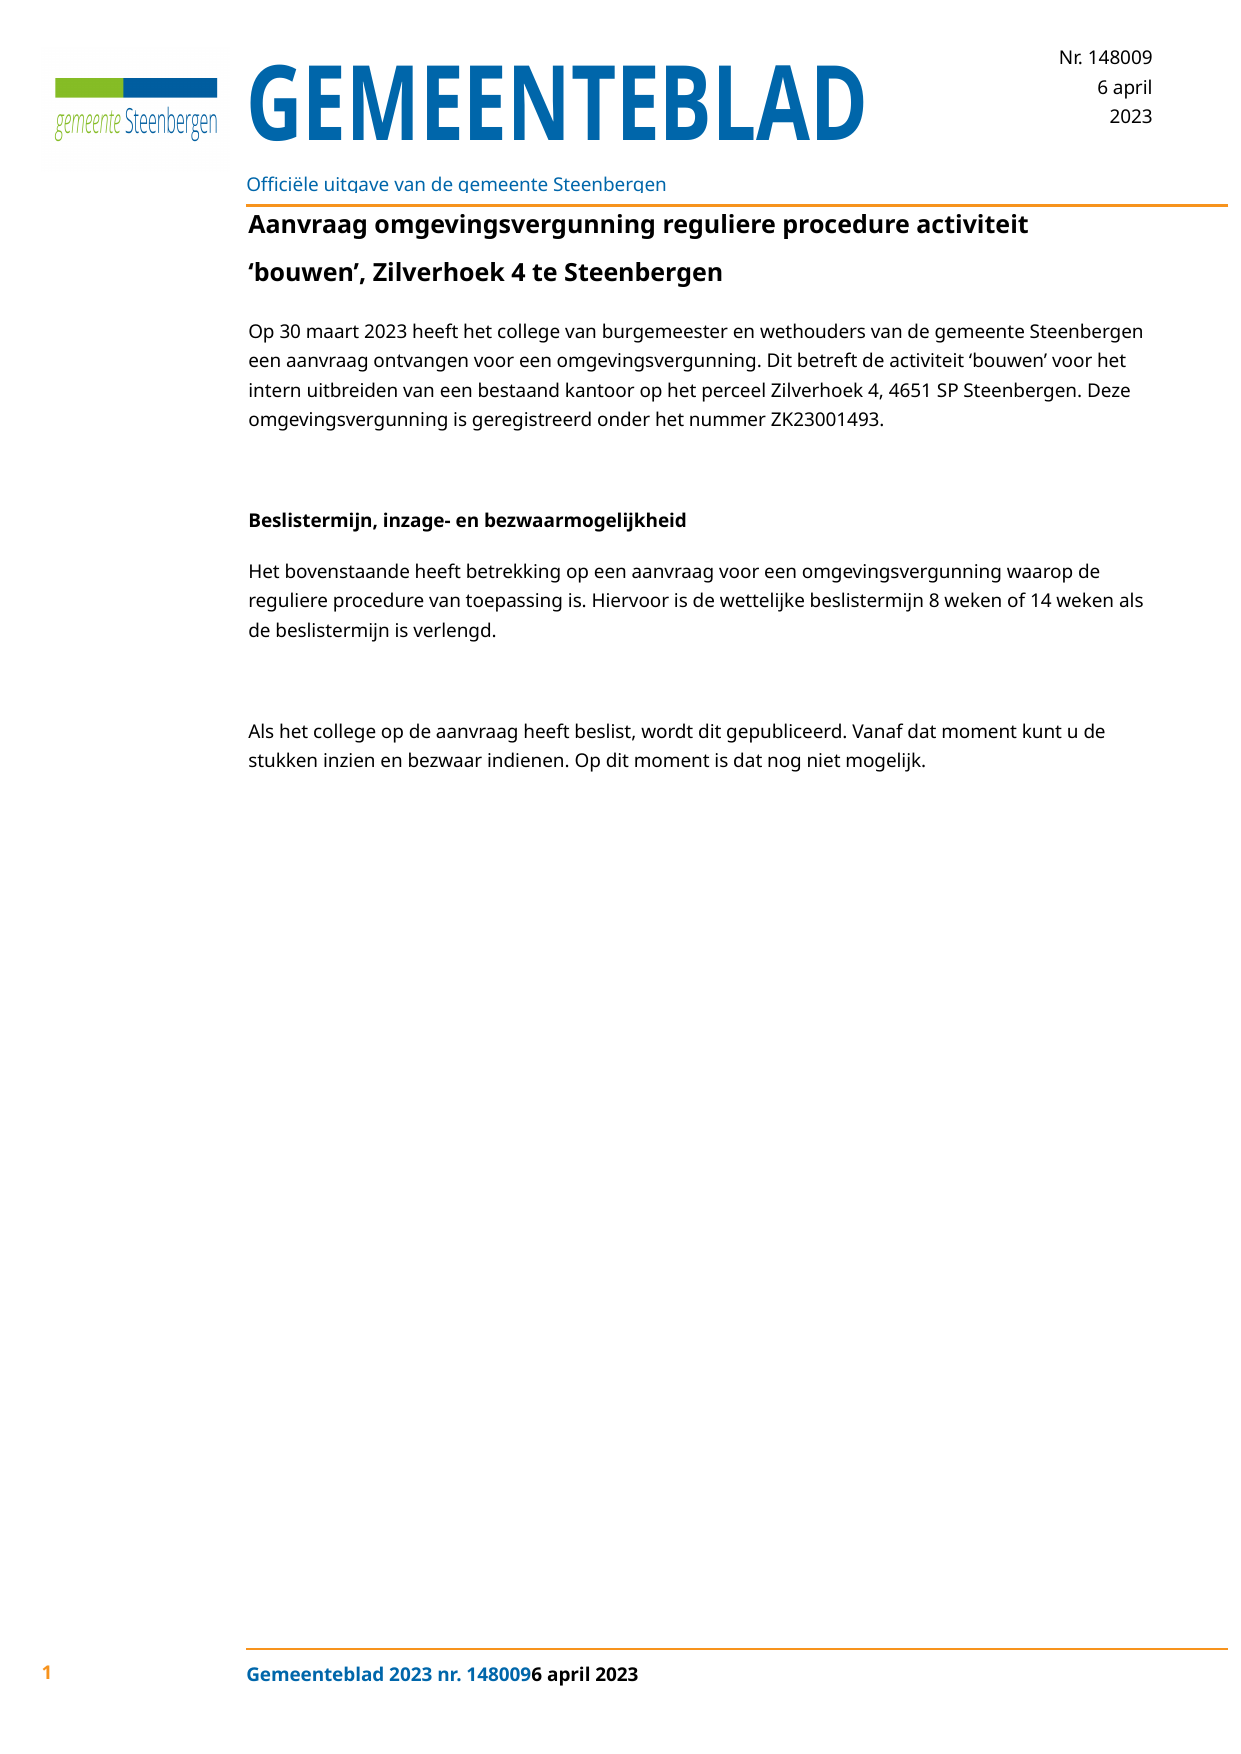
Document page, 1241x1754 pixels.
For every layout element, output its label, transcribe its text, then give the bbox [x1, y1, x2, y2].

text Aanvraag omgevingsvergunning reguliere procedure activiteit ‘bouwen’, Zilverhoek 4 te Steenbergen [248, 207, 1152, 288]
text Beslistermijn, inzage- en bezwaarmogelijkheid [248, 507, 1152, 533]
text Het bovenstaande heeft betrekking op een aanvraag voor een omgevingsvergunning waarop de reguliere procedure van toepassing is. Hiervoor is de wettelijke beslistermijn 8 weken of 14 weken als de beslistermijn is verlengd. [248, 558, 1152, 643]
text Als het college op de aanvraag heeft beslist, wordt dit gepubliceerd. Vanaf dat moment kunt u de stukken inzien en bezwaar indienen. Op dit moment is dat nog niet mogelijk. [248, 718, 1152, 773]
text Op 30 maart 2023 heeft het college van burgemeester en wethouders van de gemeente Steenbergen een aanvraag ontvangen voor een omgevingsvergunning. Dit betreft de activiteit ‘bouwen’ voor het intern uitbreiden van een bestaand kantoor op het perceel Zilverhoek 4, 4651 SP Steenbergen. Deze omgevingsvergunning is geregistreerd onder het nummer ZK23001493. [248, 318, 1152, 432]
picture [41, 47, 231, 172]
